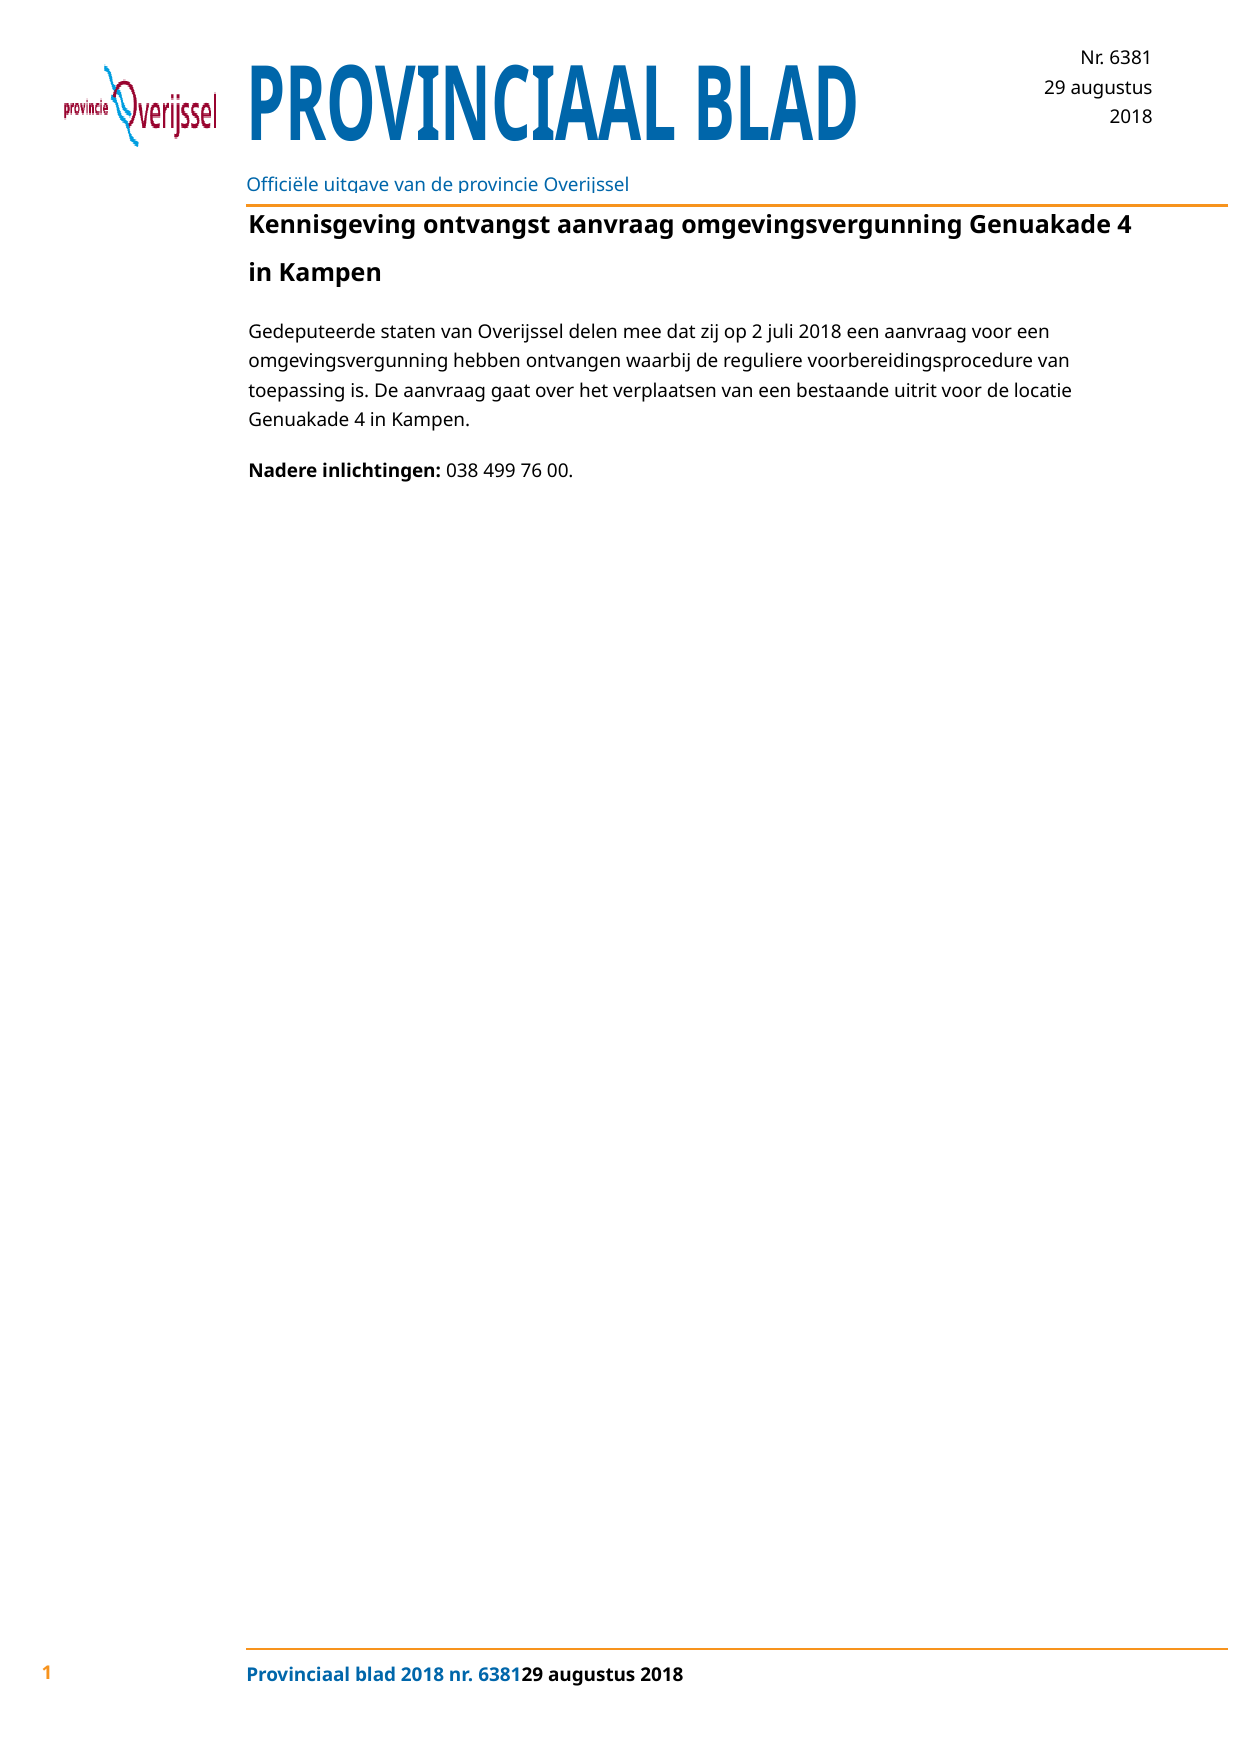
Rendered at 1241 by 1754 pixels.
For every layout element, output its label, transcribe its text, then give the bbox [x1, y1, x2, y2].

picture [41, 47, 231, 172]
text Kennisgeving ontvangst aanvraag omgevingsvergunning Genuakade 4 in Kampen [248, 207, 1152, 288]
text Gedeputeerde staten van Overijssel delen mee dat zij op 2 juli 2018 een aanvraag voor een omgevingsvergunning hebben ontvangen waarbij de reguliere voorbereidingsprocedure van toepassing is. De aanvraag gaat over het verplaatsen van een bestaande uitrit voor de locatie Genuakade 4 in Kampen. [248, 318, 1152, 432]
text Nadere inlichtingen: 038 499 76 00. [248, 457, 1152, 483]
